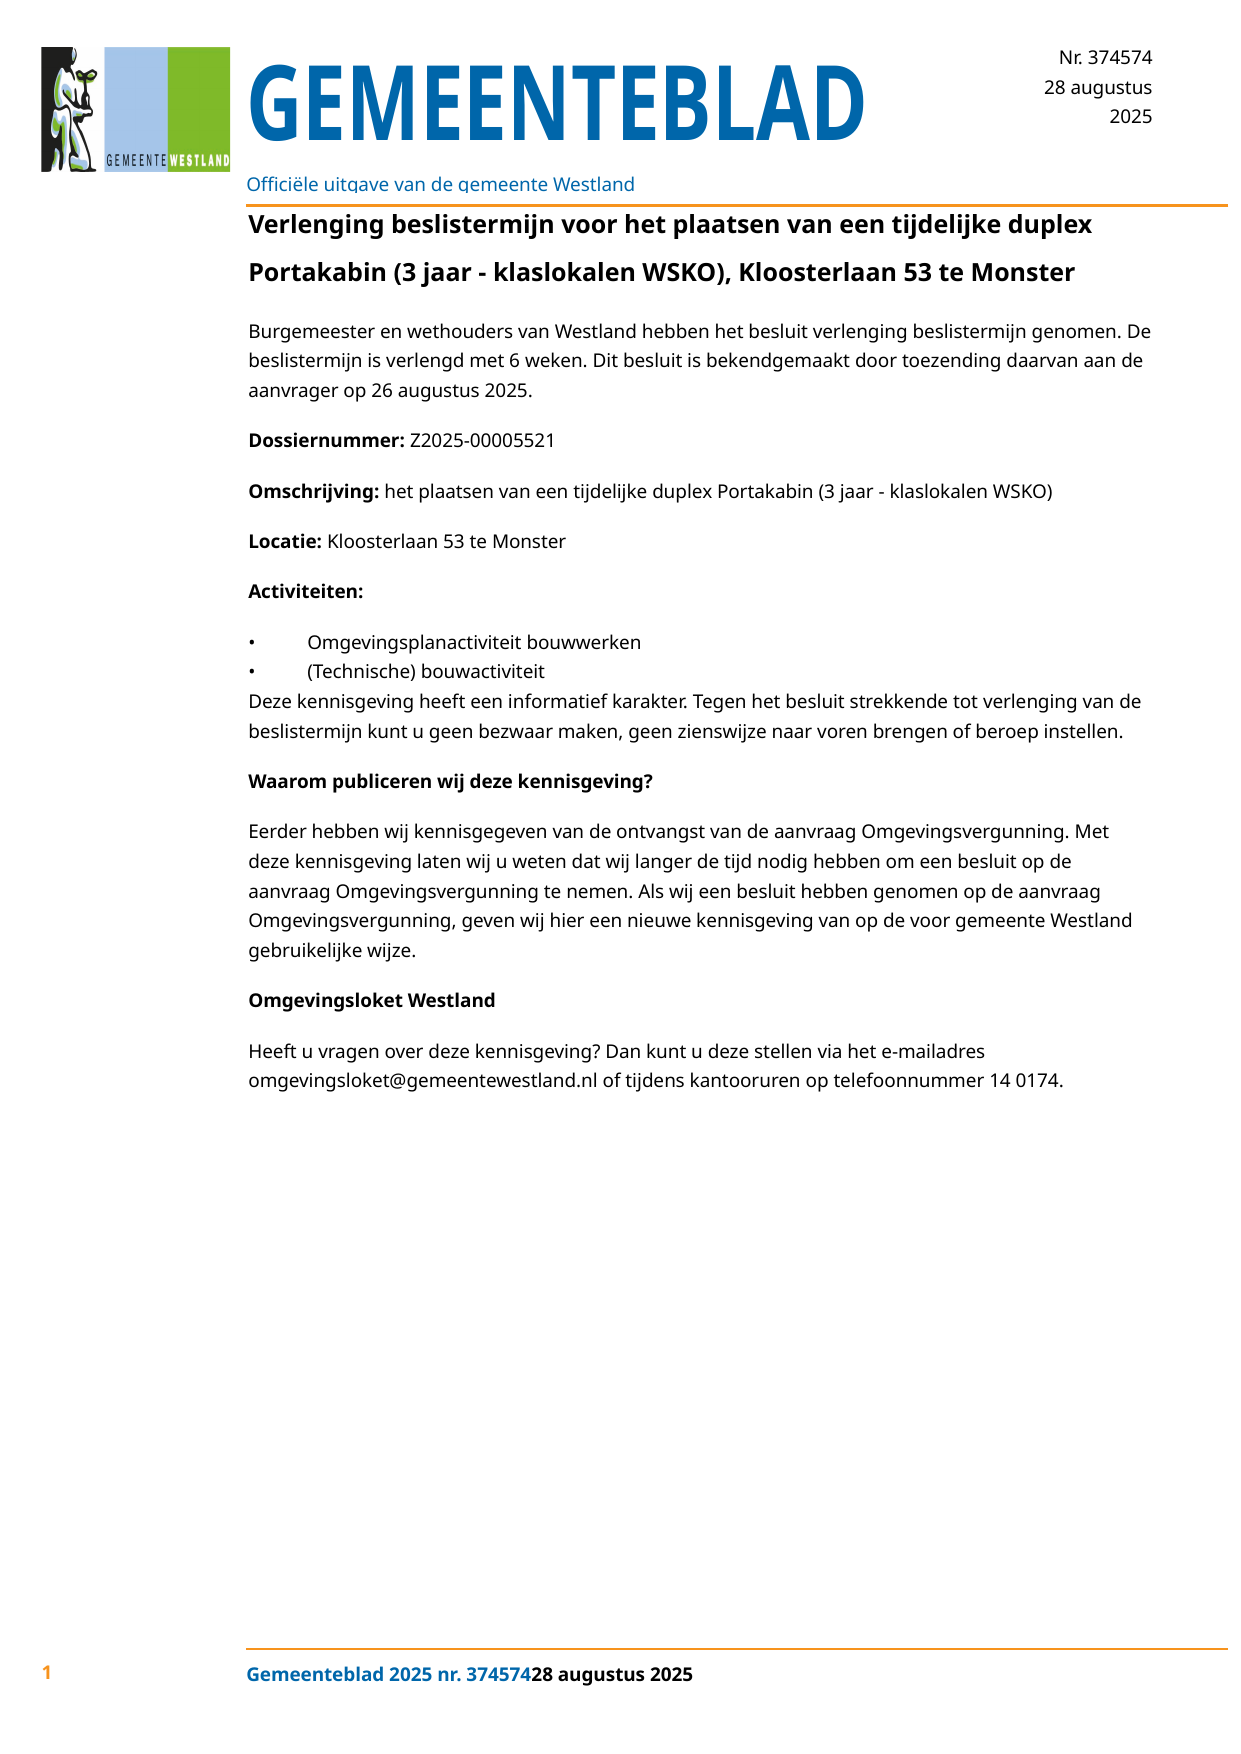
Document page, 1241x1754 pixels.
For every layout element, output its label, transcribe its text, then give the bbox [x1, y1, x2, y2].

text Heeft u vragen over deze kennisgeving? Dan kunt u deze stellen via het e-mailadres omgevingsloket@gemeentewestland.nl of tijdens kantooruren op telefoonnummer 14 0174. [248, 1038, 1152, 1093]
list Omgevingsplanactiviteit bouwwerken [248, 629, 1152, 655]
picture [41, 47, 231, 172]
text Waarom publiceren wij deze kennisgeving? [248, 768, 1152, 794]
text Omschrijving: het plaatsen van een tijdelijke duplex Portakabin (3 jaar - klaslokalen WSKO) [248, 478, 1152, 504]
text Dossiernummer: Z2025-00005521 [248, 427, 1152, 453]
text Verlenging beslistermijn voor het plaatsen van een tijdelijke duplex Portakabin (3 jaar - klaslokalen WSKO), Kloosterlaan 53 te Monster [248, 207, 1152, 288]
text Activiteiten: [248, 579, 1152, 604]
text Deze kennisgeving heeft een informatief karakter. Tegen het besluit strekkende tot verlenging van de beslistermijn kunt u geen bezwaar maken, geen zienswijze naar voren brengen of beroep instellen. [248, 688, 1152, 744]
text Burgemeester en wethouders van Westland hebben het besluit verlenging beslistermijn genomen. De beslistermijn is verlengd met 6 weken. Dit besluit is bekendgemaakt door toezending daarvan aan de aanvrager op 26 augustus 2025. [248, 318, 1152, 403]
text Omgevingsloket Westland [248, 987, 1152, 1013]
text Eerder hebben wij kennisgegeven van de ontvangst van de aanvraag Omgevingsvergunning. Met deze kennisgeving laten wij u weten dat wij langer de tijd nodig hebben om een besluit op de aanvraag Omgevingsvergunning te nemen. Als wij een besluit hebben genomen op de aanvraag Omgevingsvergunning, geven wij hier een nieuwe kennisgeving van op de voor gemeente Westland gebruikelijke wijze. [248, 819, 1152, 963]
text Locatie: Kloosterlaan 53 te Monster [248, 528, 1152, 554]
list (Technische) bouwactiviteit [248, 659, 1152, 684]
